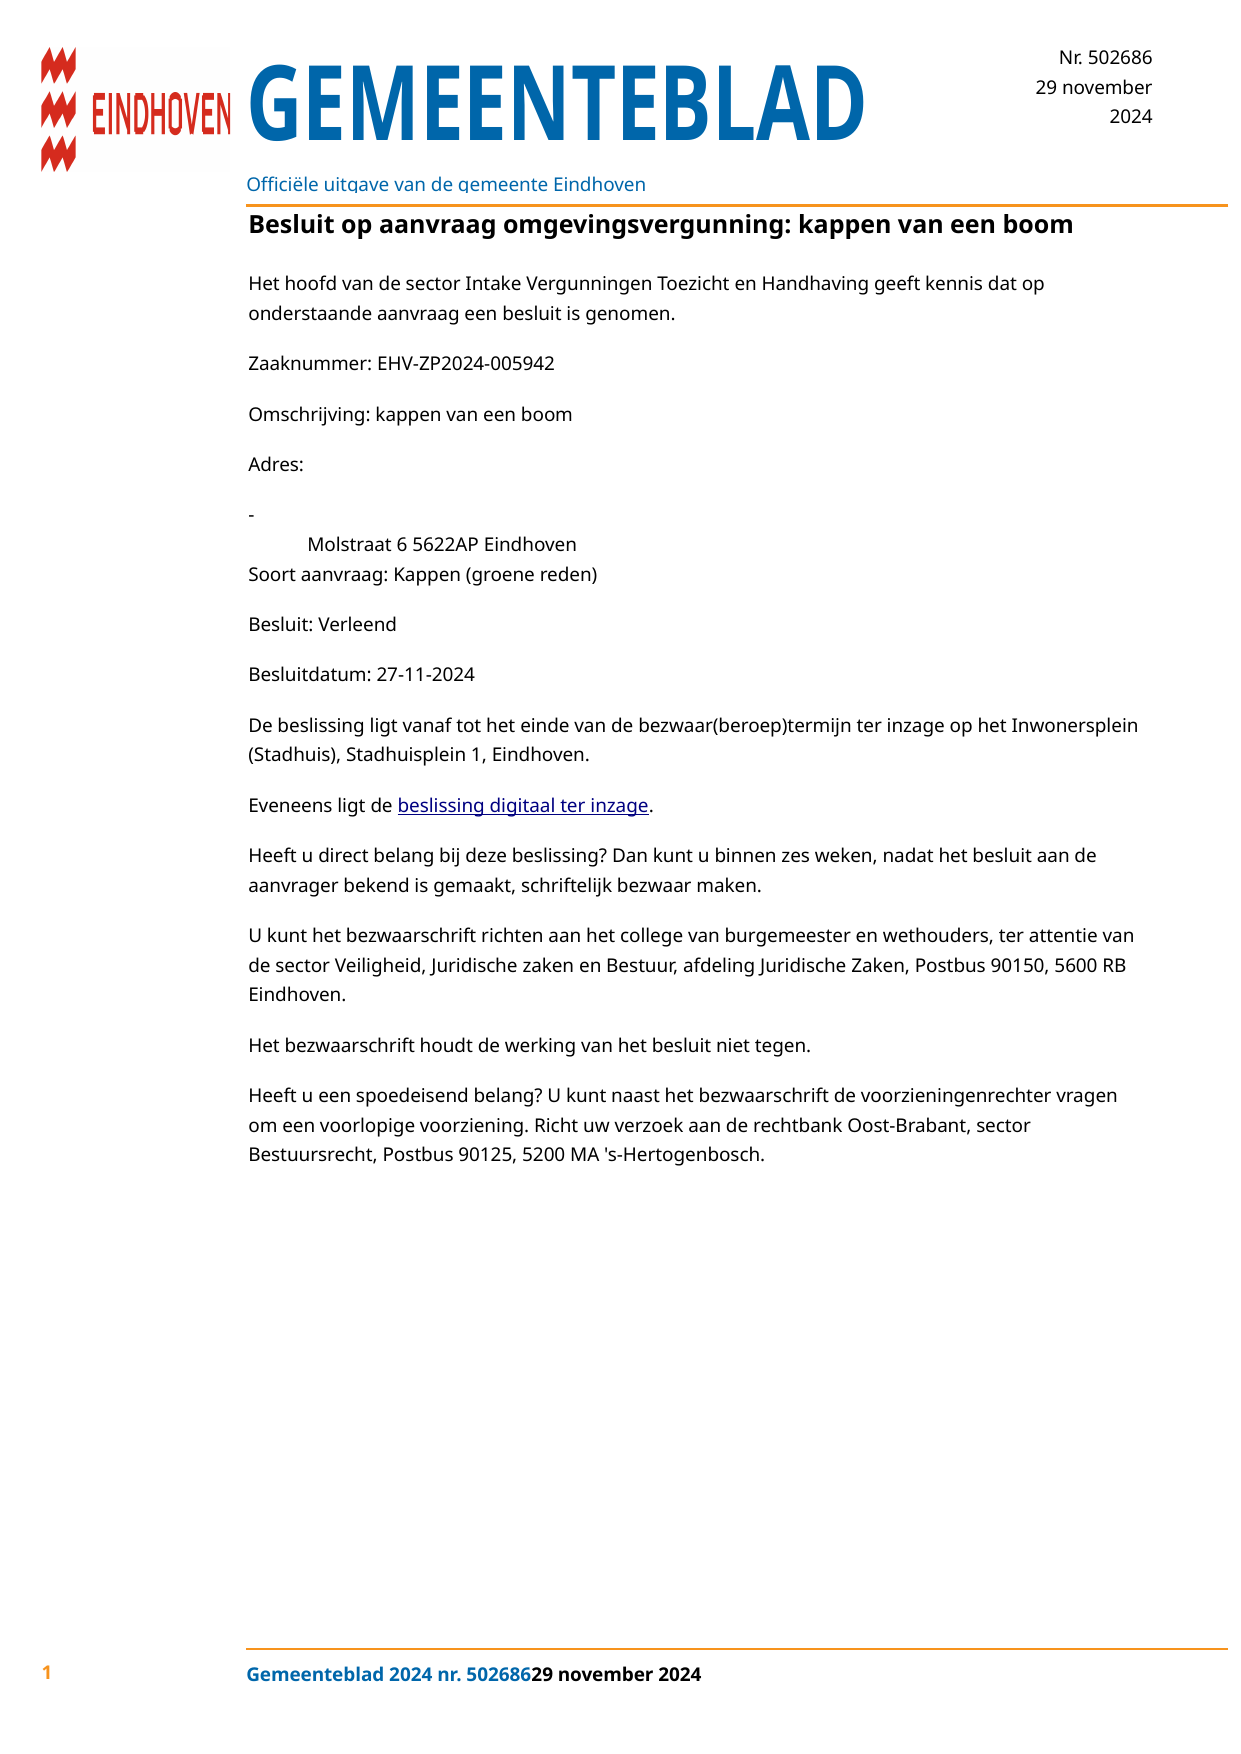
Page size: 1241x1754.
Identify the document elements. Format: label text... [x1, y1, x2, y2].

list Molstraat 6 5622AP Eindhoven [248, 531, 1152, 557]
text Besluit op aanvraag omgevingsvergunning: kappen van een boom [248, 207, 1152, 241]
text Besluit: Verleend [248, 611, 1152, 637]
text Heeft u direct belang bij deze beslissing? Dan kunt u binnen zes weken, nadat het besluit aan de aanvrager bekend is gemaakt, schriftelijk bezwaar maken. [248, 842, 1152, 898]
text Het bezwaarschrift houdt de werking van het besluit niet tegen. [248, 1032, 1152, 1058]
picture [41, 47, 231, 172]
text Adres: [248, 451, 1152, 477]
text Eveneens ligt de beslissing digitaal ter inzage. [248, 792, 1152, 818]
text U kunt het bezwaarschrift richten aan het college van burgemeester en wethouders, ter attentie van de sector Veiligheid, Juridische zaken en Bestuur, afdeling Juridische Zaken, Postbus 90150, 5600 RB Eindhoven. [248, 922, 1152, 1007]
text Zaaknummer: EHV-ZP2024-005942 [248, 350, 1152, 376]
text Besluitdatum: 27-11-2024 [248, 662, 1152, 687]
text Het hoofd van de sector Intake Vergunningen Toezicht en Handhaving geeft kennis dat op onderstaande aanvraag een besluit is genomen. [248, 270, 1152, 326]
text Heeft u een spoedeisend belang? U kunt naast het bezwaarschrift de voorzieningenrechter vragen om een voorlopige voorziening. Richt uw verzoek aan de rechtbank Oost-Brabant, sector Bestuursrecht, Postbus 90125, 5200 MA 's-Hertogenbosch. [248, 1082, 1152, 1167]
text De beslissing ligt vanaf tot het einde van de bezwaar(beroep)termijn ter inzage op het Inwonersplein (Stadhuis), Stadhuisplein 1, Eindhoven. [248, 712, 1152, 767]
text Soort aanvraag: Kappen (groene reden) [248, 561, 1152, 586]
text Omschrijving: kappen van een boom [248, 401, 1152, 426]
